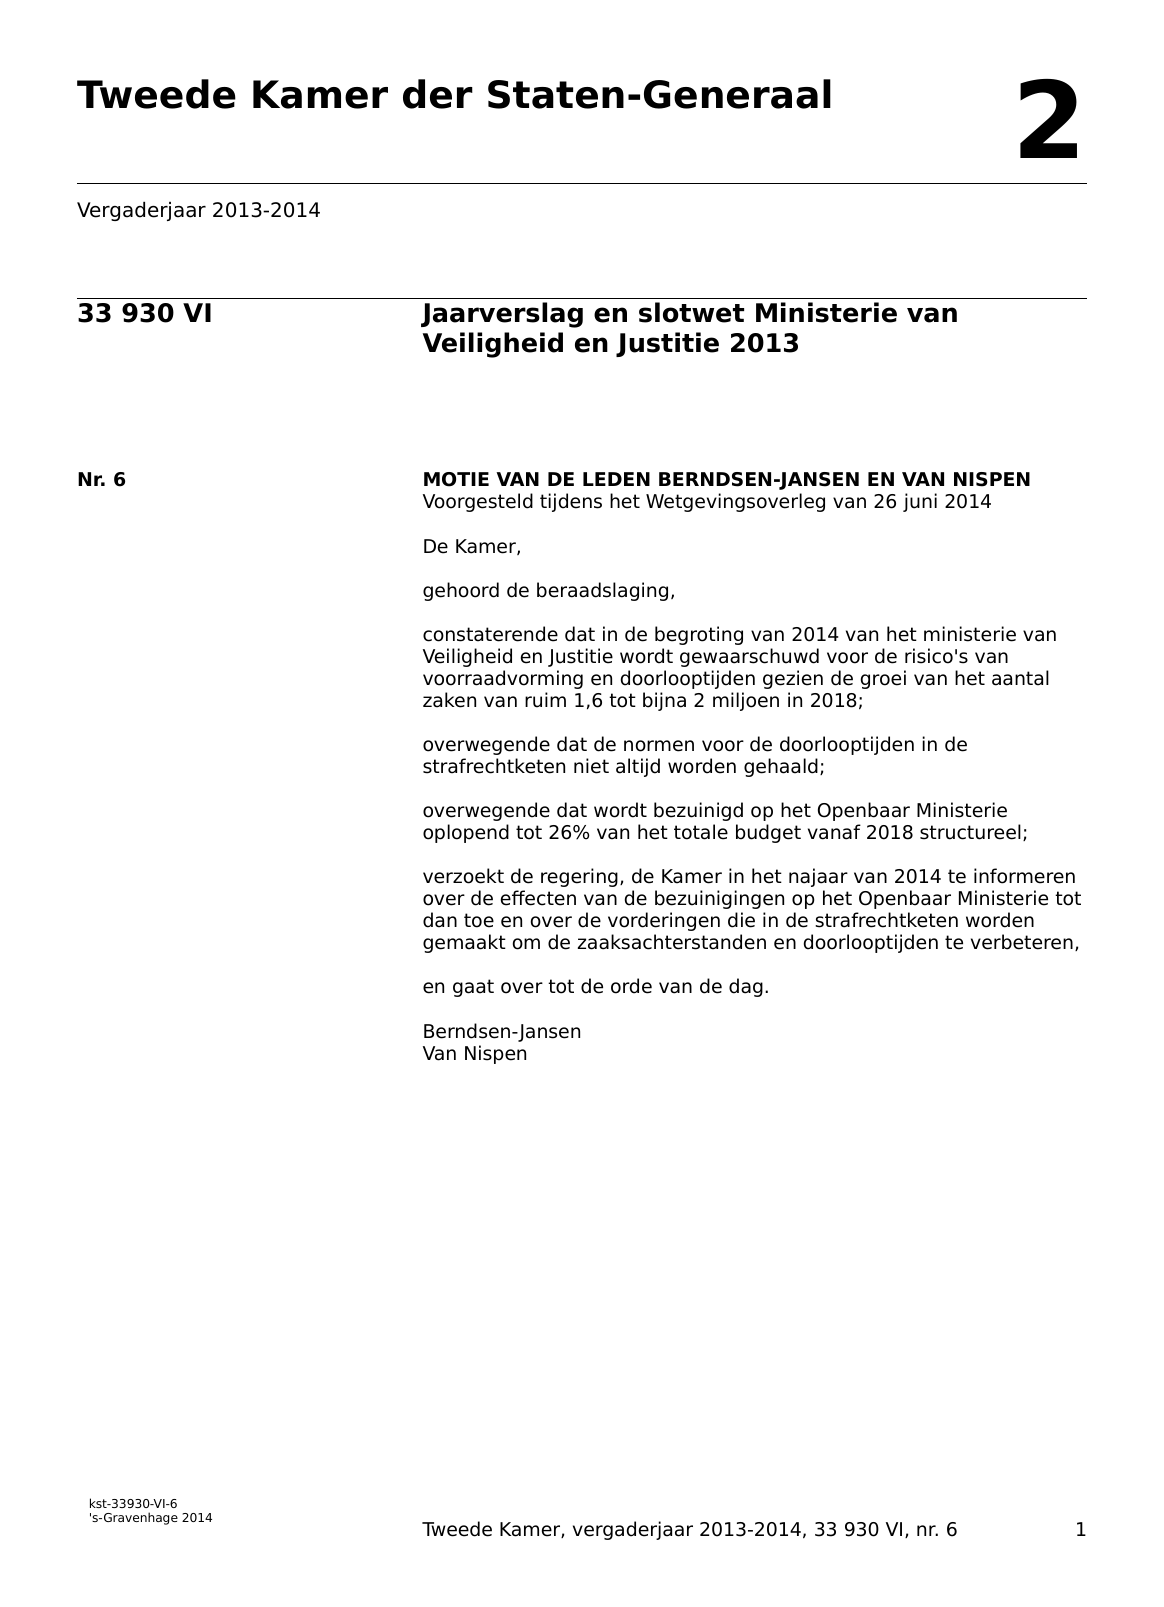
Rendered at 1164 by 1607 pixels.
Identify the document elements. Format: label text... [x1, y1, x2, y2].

text en gaat over tot de orde van de dag. [422, 976, 1087, 998]
text Berndsen-Jansen [422, 1021, 1087, 1042]
text Voorgesteld tijdens het Wetgevingsoverleg van 26 juni 2014 [422, 491, 1087, 513]
subtitle Nr. 6 MOTIE VAN DE LEDEN BERNDSEN-JANSEN EN VAN NISPEN [77, 469, 1087, 491]
text 's-Gravenhage 2014 [88, 1511, 323, 1525]
text gehoord de beraadslaging, [422, 580, 1087, 602]
text De Kamer, [422, 536, 1087, 557]
text verzoekt de regering, de Kamer in het najaar van 2014 te informeren over de effecten van de bezuinigingen op het Openbaar Ministerie tot dan toe en over de vorderingen die in de strafrechtketen worden gemaakt om de zaaksachterstanden en doorlooptijden te verbeteren, [422, 866, 1087, 954]
text overwegende dat de normen voor de doorlooptijden in de strafrechtketen niet altijd worden gehaald; [422, 734, 1087, 778]
text kst-33930-VI-6 [88, 1497, 323, 1511]
table_header 2 [886, 59, 1087, 183]
text overwegende dat wordt bezuinigd op het Openbaar Ministerie oplopend tot 26% van het totale budget vanaf 2018 structureel; [422, 800, 1087, 844]
text Van Nispen [422, 1042, 1087, 1064]
table_header Tweede Kamer der Staten-Generaal [77, 59, 886, 183]
text constaterende dat in de begroting van 2014 van het ministerie van Veiligheid en Justitie wordt gewaarschuwd voor de risico's van voorraadvorming en doorlooptijden gezien de groei van het aantal zaken van ruim 1,6 tot bijna 2 miljoen in 2018; [422, 624, 1087, 712]
subtitle 33 930 VI Jaarverslag en slotwet Ministerie van Veiligheid en Justitie 2013 [77, 299, 1087, 358]
table_cell Vergaderjaar 2013-2014 [77, 184, 1087, 298]
